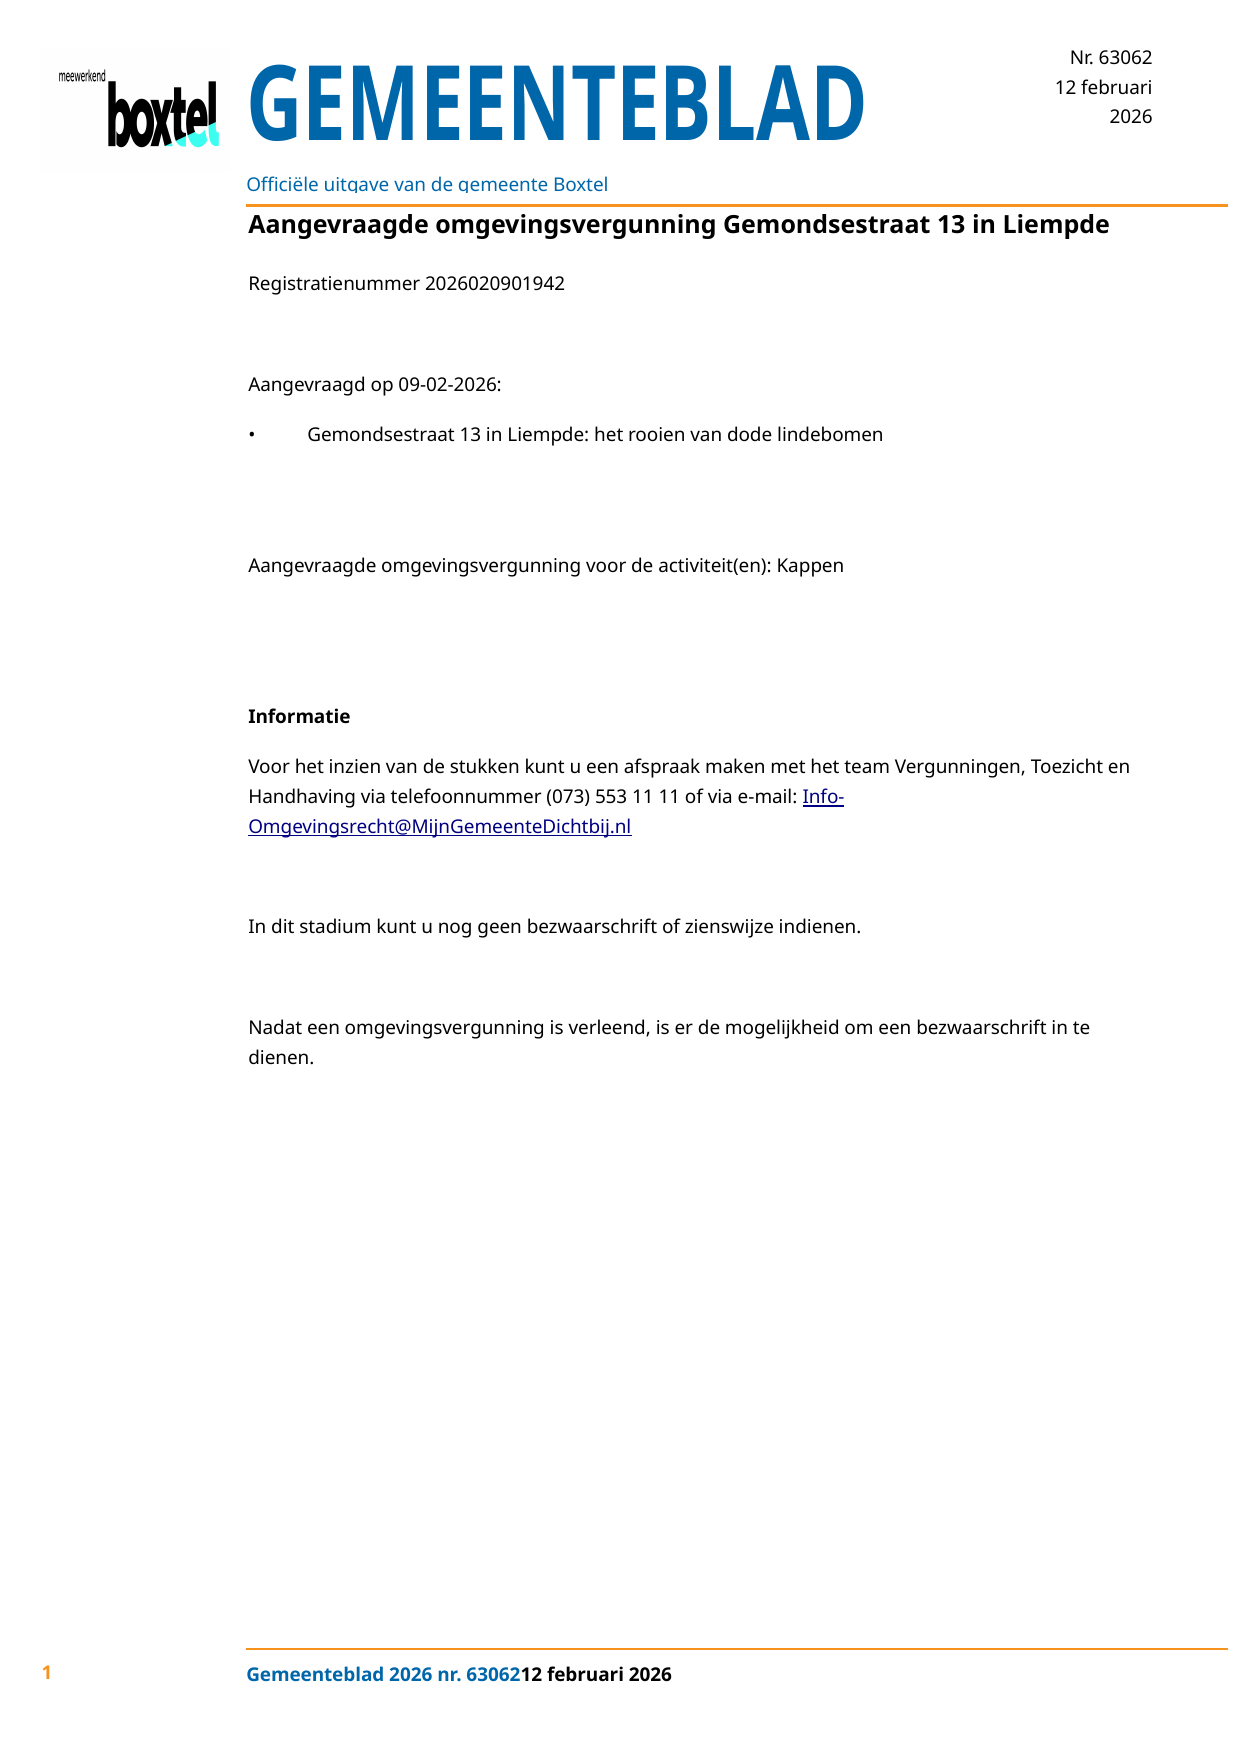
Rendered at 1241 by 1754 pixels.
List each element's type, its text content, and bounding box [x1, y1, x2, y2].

text Nadat een omgevingsvergunning is verleend, is er de mogelijkheid om een bezwaarschrift in te dienen. [248, 1014, 1152, 1070]
text Voor het inzien van de stukken kunt u een afspraak maken met het team Vergunningen, Toezicht en Handhaving via telefoonnummer (073) 553 11 11 of via e-mail: Info-Omgevingsrecht@MijnGemeenteDichtbij.nl [248, 754, 1152, 838]
text Registratienummer 2026020901942 [248, 270, 1152, 296]
text Informatie [248, 703, 1152, 729]
list Gemondsestraat 13 in Liempde: het rooien van dode lindebomen [248, 422, 1152, 447]
picture [41, 47, 231, 172]
text In dit stadium kunt u nog geen bezwaarschrift of zienswijze indienen. [248, 914, 1152, 939]
text Aangevraagd op 09-02-2026: [248, 371, 1152, 397]
text Aangevraagde omgevingsvergunning Gemondsestraat 13 in Liempde [248, 207, 1152, 241]
text Aangevraagde omgevingsvergunning voor de activiteit(en): Kappen [248, 552, 1152, 578]
